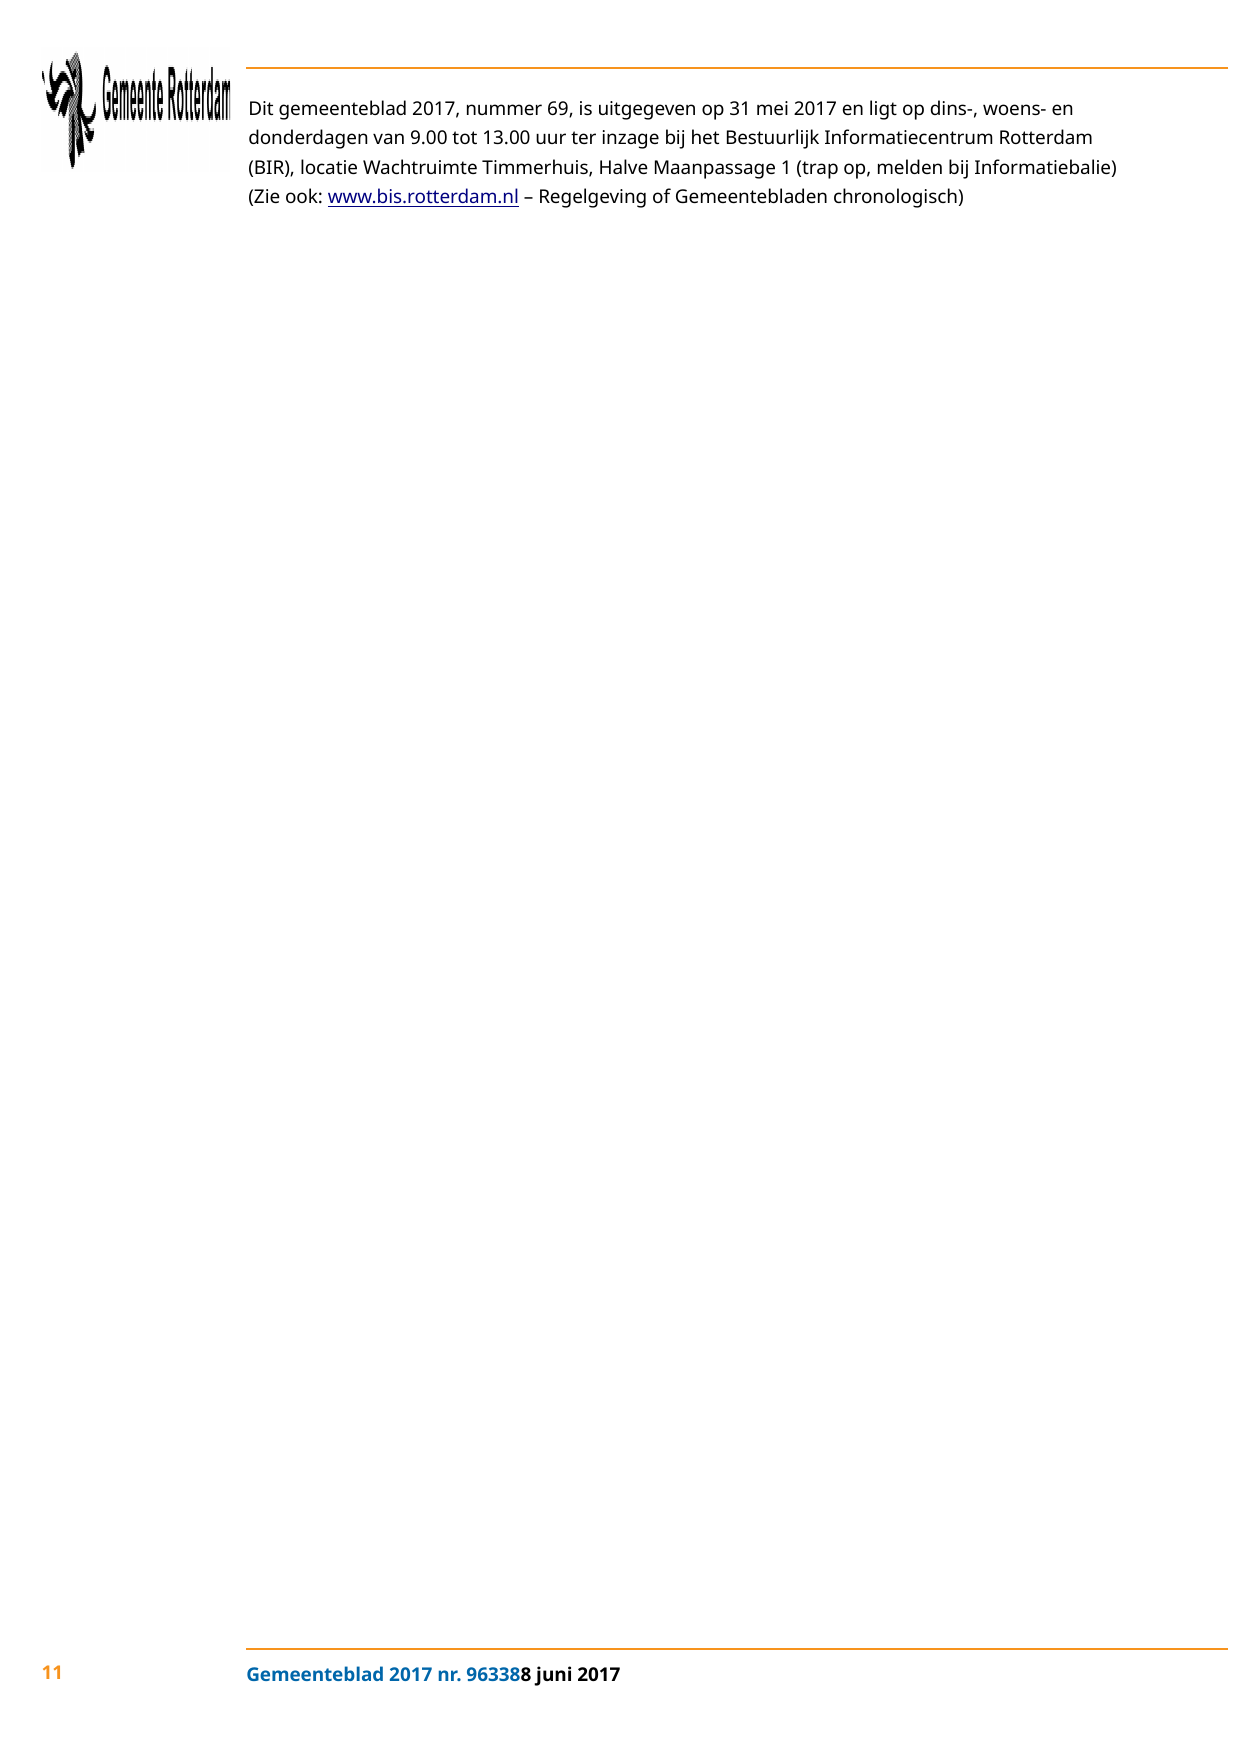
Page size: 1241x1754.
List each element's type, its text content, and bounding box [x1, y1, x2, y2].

picture [41, 47, 231, 172]
text Dit gemeenteblad 2017, nummer 69, is uitgegeven op 31 mei 2017 en ligt op dins-, woens- en donderdagen van 9.00 tot 13.00 uur ter inzage bij het Bestuurlijk Informatiecentrum Rotterdam (BIR), locatie Wachtruimte Timmerhuis, Halve Maanpassage 1 (trap op, melden bij Informatiebalie) [248, 95, 1152, 180]
text (Zie ook: www.bis.rotterdam.nl – Regelgeving of Gemeentebladen chronologisch) [248, 184, 1152, 209]
